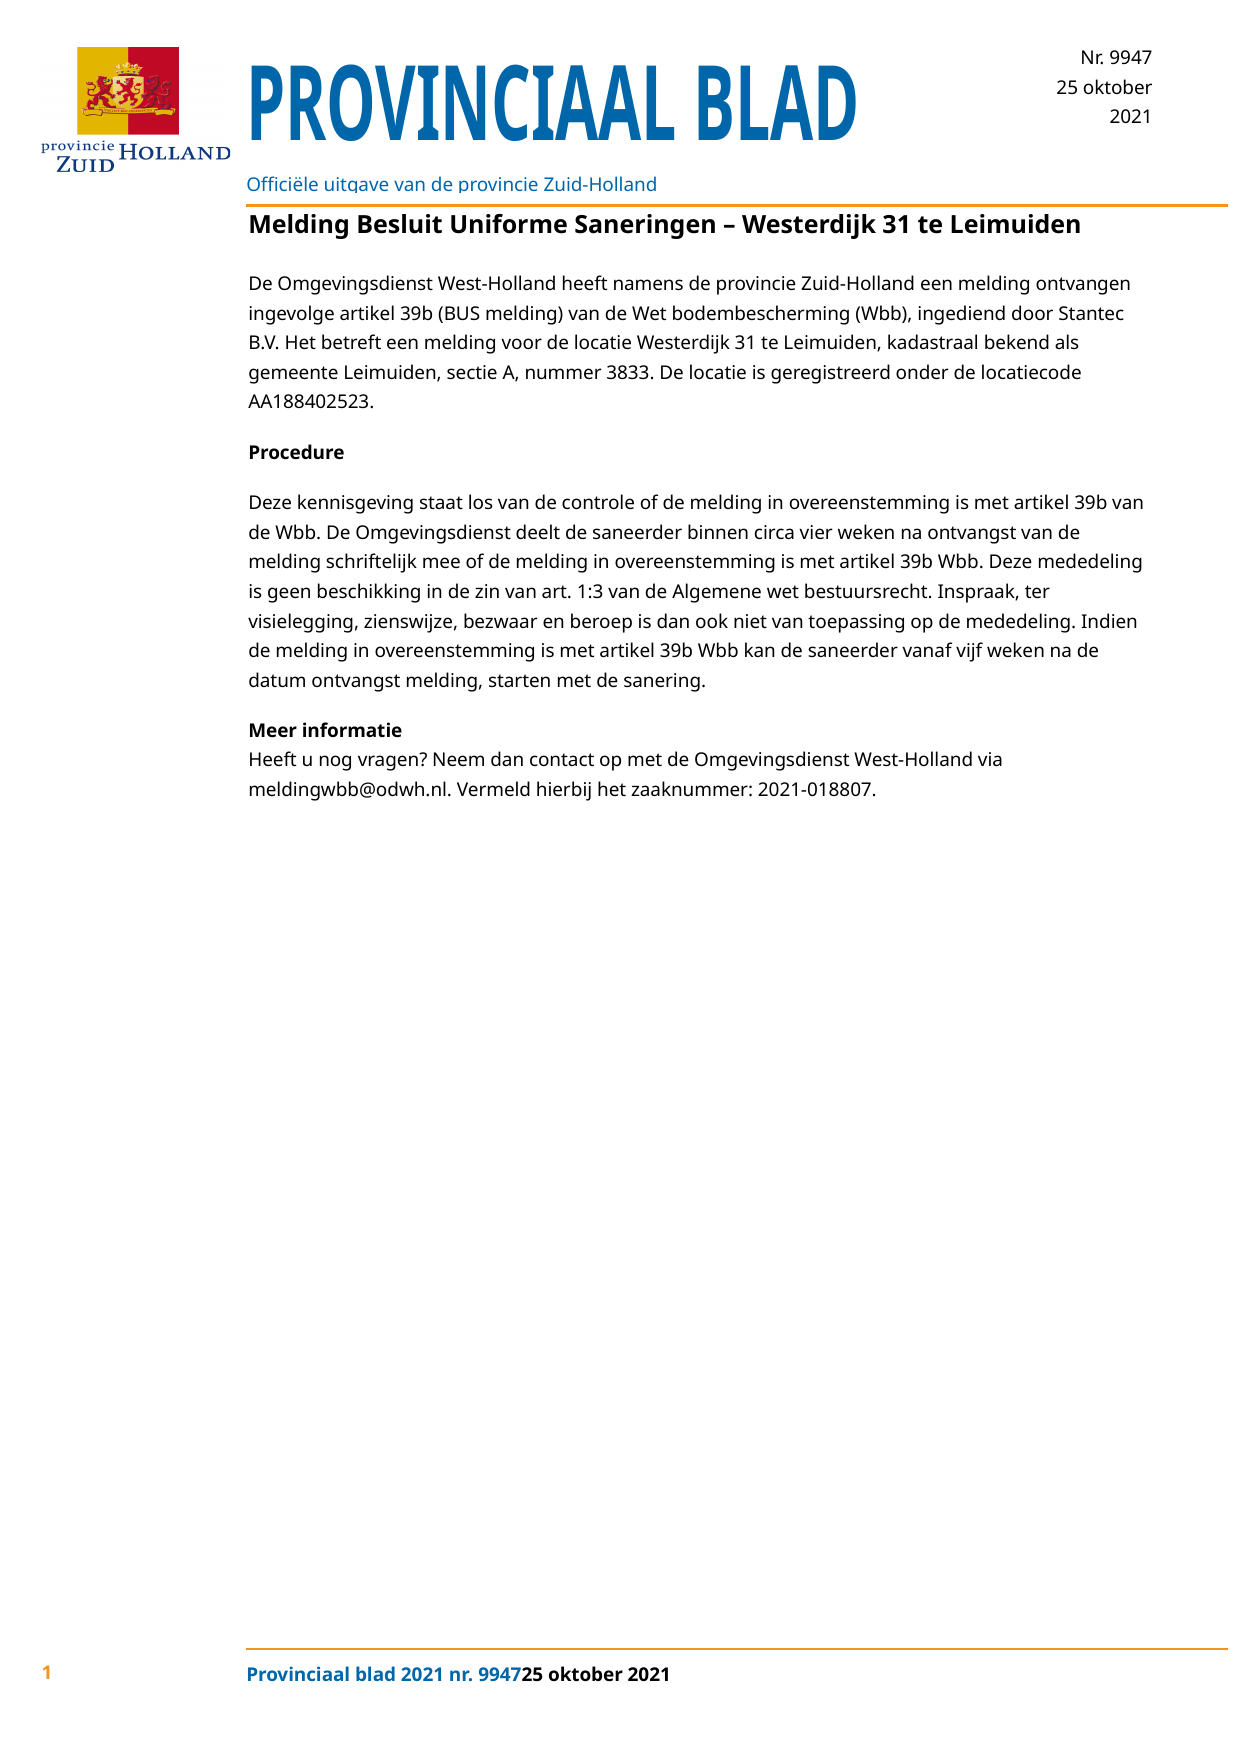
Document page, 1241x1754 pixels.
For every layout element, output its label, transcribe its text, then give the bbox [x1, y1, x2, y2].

table_header Meer informatie [248, 718, 1152, 743]
text Deze kennisgeving staat los van de controle of de melding in overeenstemming is met artikel 39b van de Wbb. De Omgevingsdienst deelt de saneerder binnen circa vier weken na ontvangst van de melding schriftelijk mee of de melding in overeenstemming is met artikel 39b Wbb. Deze mededeling is geen beschikking in de zin van art. 1:3 van de Algemene wet bestuursrecht. Inspraak, ter visielegging, zienswijze, bezwaar en beroep is dan ook niet van toepassing op de mededeling. Indien de melding in overeenstemming is met artikel 39b Wbb kan de saneerder vanaf vijf weken na de datum ontvangst melding, starten met de sanering. [248, 489, 1152, 693]
text Heeft u nog vragen? Neem dan contact op met de Omgevingsdienst West-Holland via meldingwbb@odwh.nl. Vermeld hierbij het zaaknummer: 2021-018807. [248, 746, 1152, 802]
text De Omgevingsdienst West-Holland heeft namens de provincie Zuid-Holland een melding ontvangen ingevolge artikel 39b (BUS melding) van de Wet bodembescherming (Wbb), ingediend door Stantec B.V. Het betreft een melding voor de locatie Westerdijk 31 te Leimuiden, kadastraal bekend als gemeente Leimuiden, sectie A, nummer 3833. De locatie is geregistreerd onder de locatiecode AA188402523. [248, 270, 1152, 414]
text Procedure [248, 439, 1152, 465]
picture [41, 47, 231, 172]
text Melding Besluit Uniforme Saneringen – Westerdijk 31 te Leimuiden [248, 207, 1152, 241]
